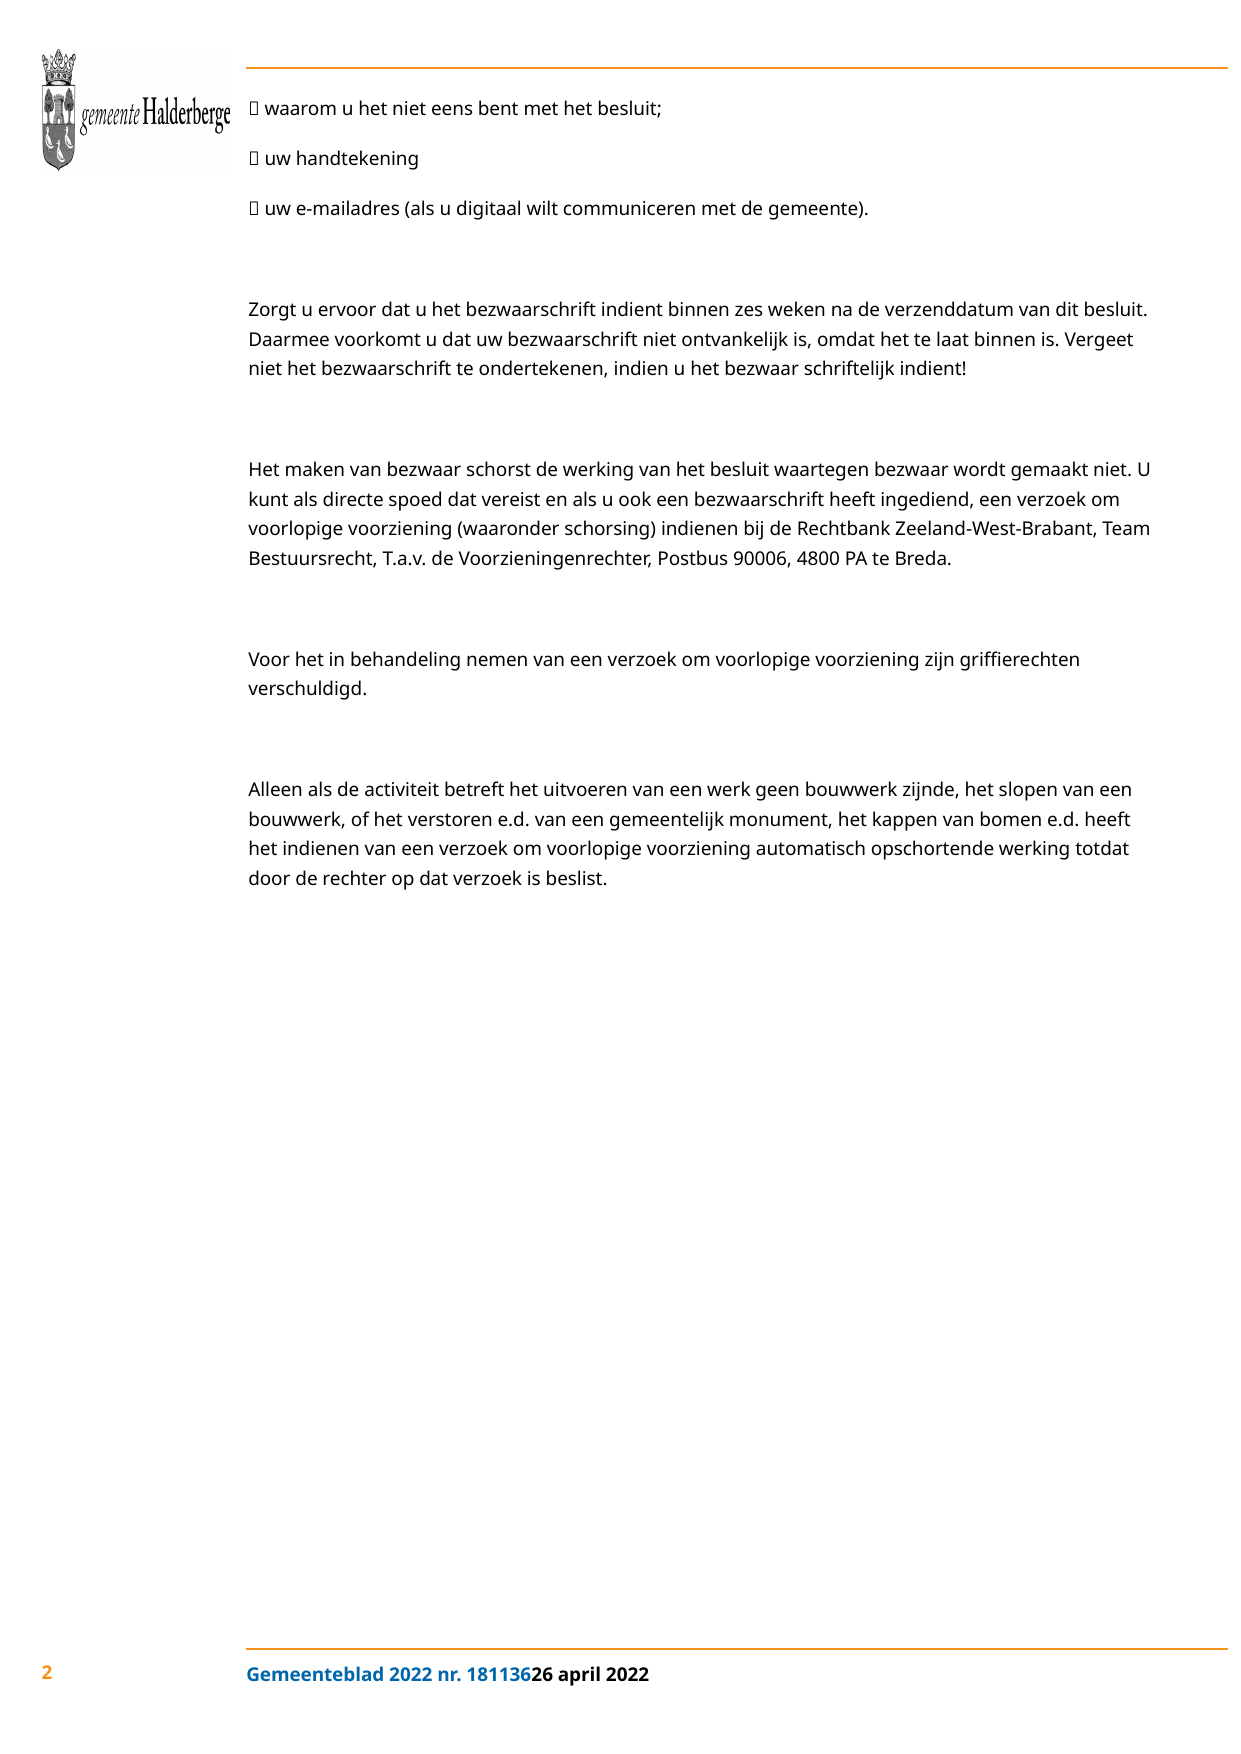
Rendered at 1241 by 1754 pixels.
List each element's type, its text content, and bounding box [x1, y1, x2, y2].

text Voor het in behandeling nemen van een verzoek om voorlopige voorziening zijn griffierechten verschuldigd. [248, 646, 1152, 701]
text Zorgt u ervoor dat u het bezwaarschrift indient binnen zes weken na de verzenddatum van dit besluit. Daarmee voorkomt u dat uw bezwaarschrift niet ontvankelijk is, omdat het te laat binnen is. Vergeet niet het bezwaarschrift te ondertekenen, indien u het bezwaar schriftelijk indient! [248, 296, 1152, 381]
text  uw e-mailadres (als u digitaal wilt communiceren met de gemeente). [248, 196, 1152, 221]
text  uw handtekening [248, 145, 1152, 171]
text  waarom u het niet eens bent met het besluit; [248, 95, 1152, 121]
text Alleen als de activiteit betreft het uitvoeren van een werk geen bouwwerk zijnde, het slopen van een bouwwerk, of het verstoren e.d. van een gemeentelijk monument, het kappen van bomen e.d. heeft het indienen van een verzoek om voorlopige voorziening automatisch opschortende werking totdat door de rechter op dat verzoek is beslist. [248, 776, 1152, 891]
text Het maken van bezwaar schorst de werking van het besluit waartegen bezwaar wordt gemaakt niet. U kunt als directe spoed dat vereist en als u ook een bezwaarschrift heeft ingediend, een verzoek om voorlopige voorziening (waaronder schorsing) indienen bij de Rechtbank Zeeland-West-Brabant, Team Bestuursrecht, T.a.v. de Voorzieningenrechter, Postbus 90006, 4800 PA te Breda. [248, 456, 1152, 571]
picture [41, 47, 231, 172]
